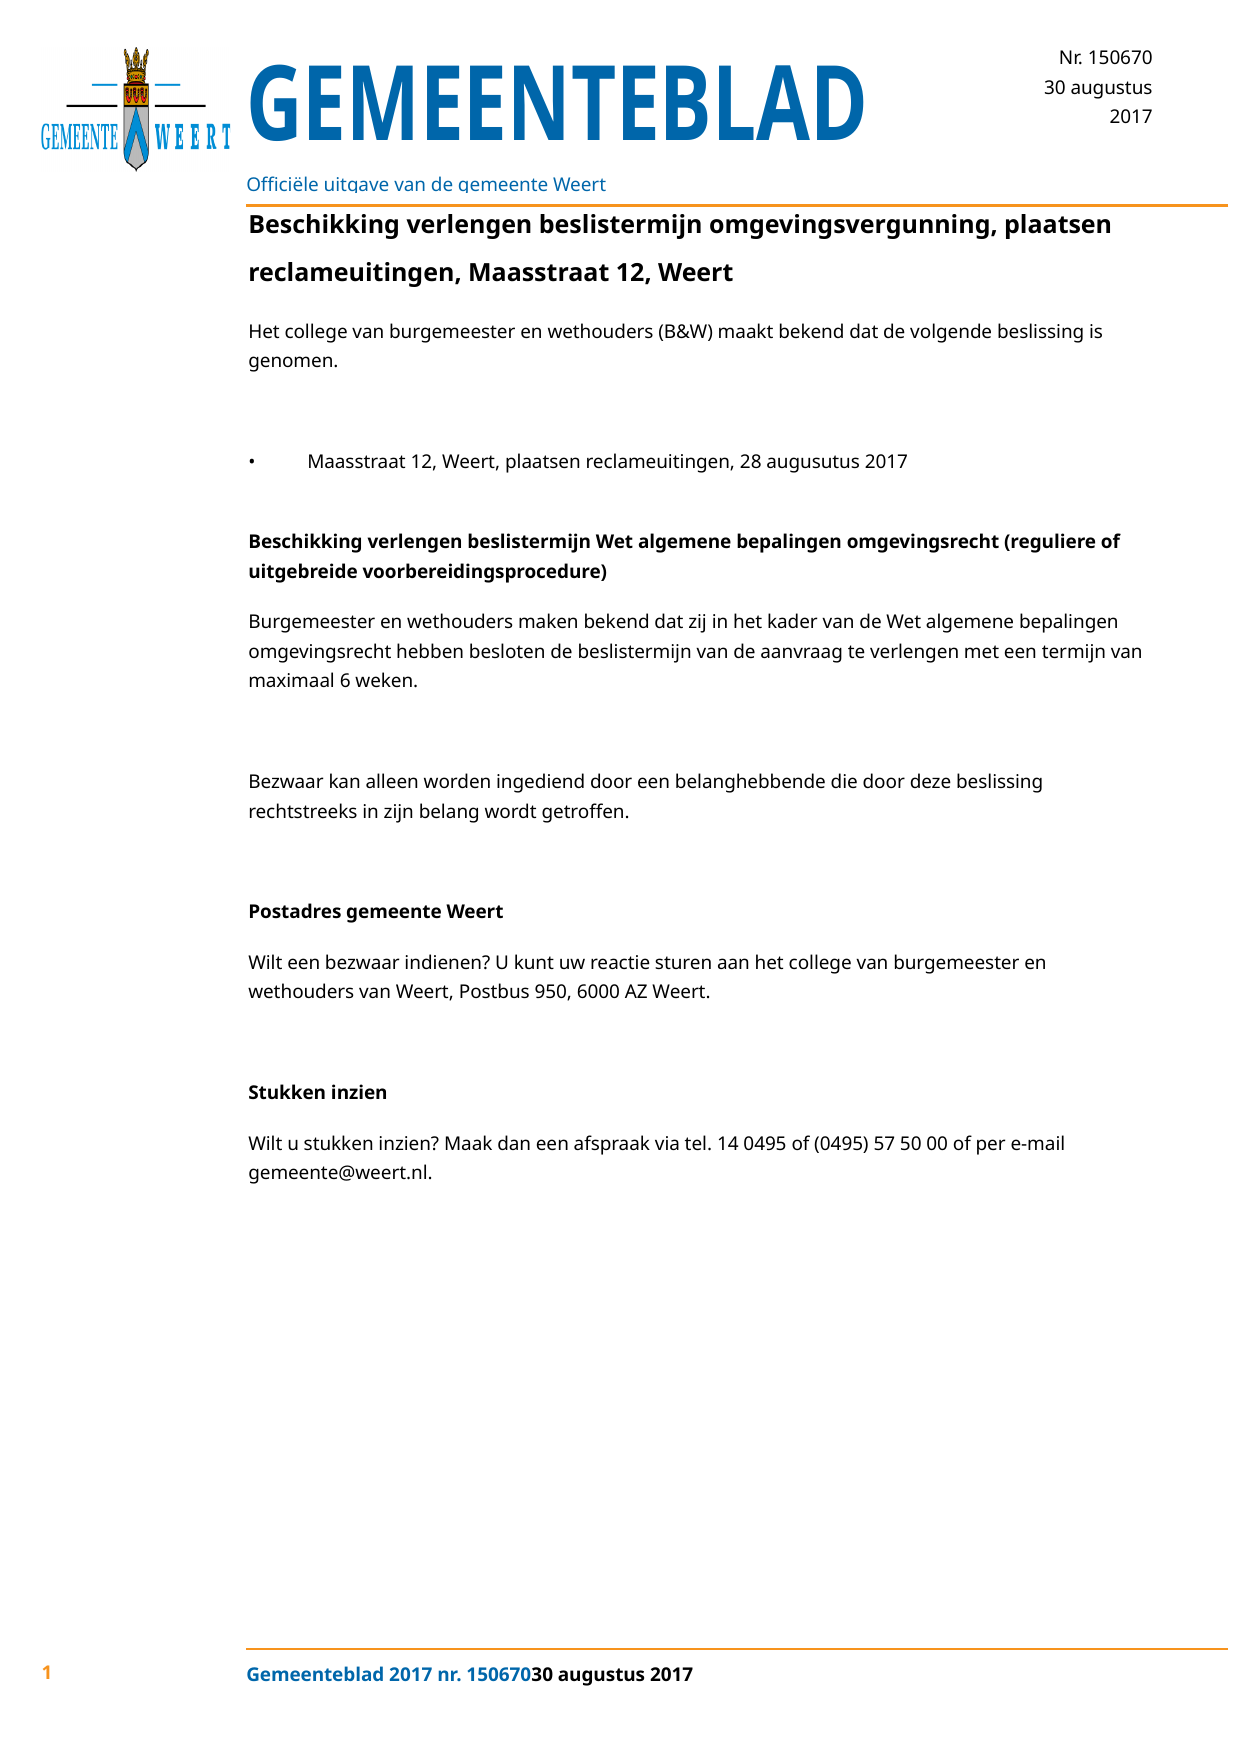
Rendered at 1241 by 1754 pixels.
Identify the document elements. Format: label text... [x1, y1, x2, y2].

text Beschikking verlengen beslistermijn Wet algemene bepalingen omgevingsrecht (reguliere of uitgebreide voorbereidingsprocedure) [248, 528, 1152, 584]
text Postadres gemeente Weert [248, 899, 1152, 924]
text Burgemeester en wethouders maken bekend dat zij in het kader van de Wet algemene bepalingen omgevingsrecht hebben besloten de beslistermijn van de aanvraag te verlengen met een termijn van maximaal 6 weken. [248, 608, 1152, 693]
text Bezwaar kan alleen worden ingediend door een belanghebbende die door deze beslissing rechtstreeks in zijn belang wordt getroffen. [248, 768, 1152, 824]
text Het college van burgemeester en wethouders (B&W) maakt bekend dat de volgende beslissing is genomen. [248, 318, 1152, 373]
text Beschikking verlengen beslistermijn omgevingsvergunning, plaatsen reclameuitingen, Maasstraat 12, Weert [248, 207, 1152, 288]
picture [41, 47, 231, 172]
text Wilt een bezwaar indienen? U kunt uw reactie sturen aan het college van burgemeester en wethouders van Weert, Postbus 950, 6000 AZ Weert. [248, 949, 1152, 1004]
text Stukken inzien [248, 1079, 1152, 1105]
list Maasstraat 12, Weert, plaatsen reclameuitingen, 28 augusutus 2017 [248, 448, 1152, 474]
text Wilt u stukken inzien? Maak dan een afspraak via tel. 14 0495 of (0495) 57 50 00 of per e-mail gemeente@weert.nl. [248, 1130, 1152, 1185]
